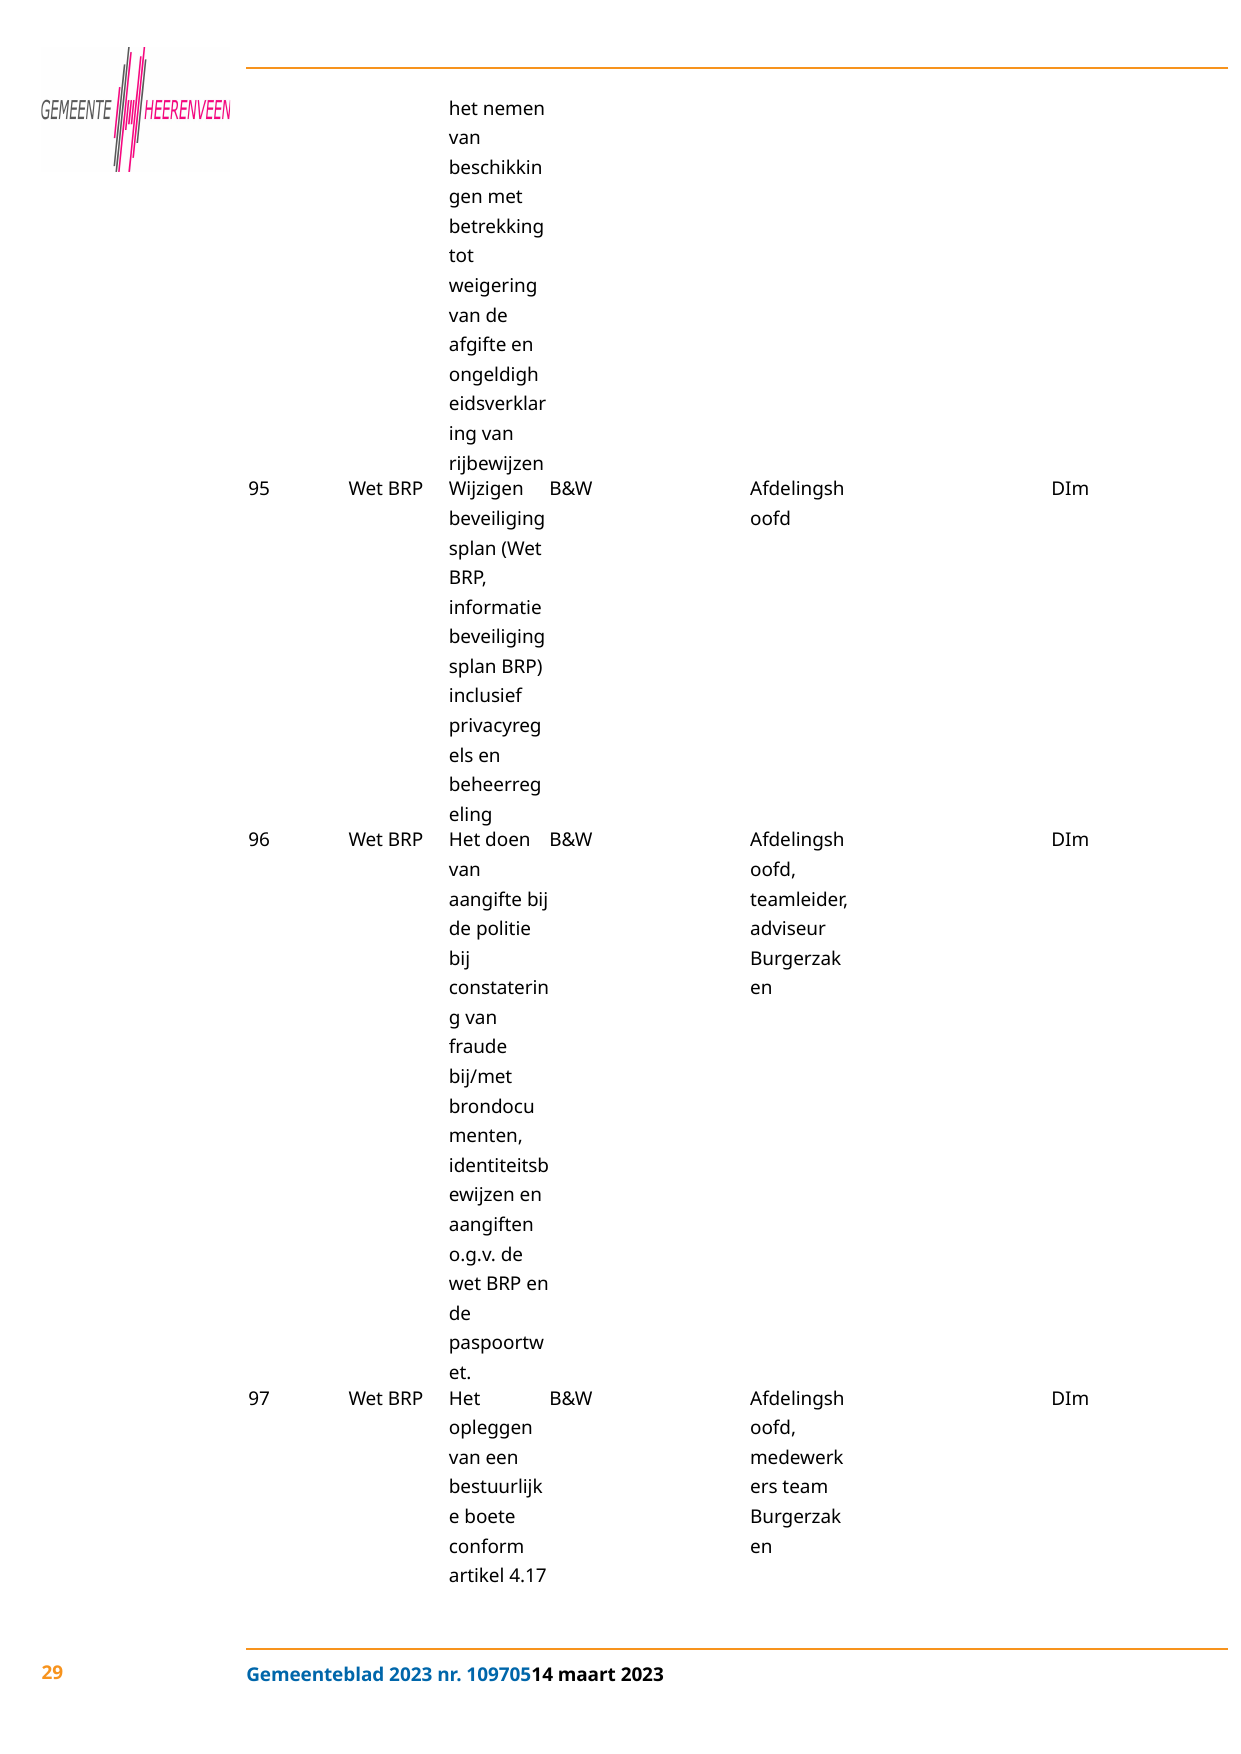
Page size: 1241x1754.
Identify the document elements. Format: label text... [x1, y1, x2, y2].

table_cell Wijzigen beveiligingsplan (Wet BRP, informatiebeveiligingsplan BRP) inclusief privacyregels en beheerregeling [449, 476, 549, 827]
table_cell B&W [549, 1385, 649, 1588]
table_cell Afdelingshoofd, medewerkers team Burgerzaken [750, 1385, 850, 1588]
table_cell [951, 95, 1051, 476]
table_cell [248, 95, 348, 476]
table_cell 95 [248, 476, 348, 827]
table_cell het nemen van beschikkingen met betrekking tot weigering van de afgifte en ongeldigheidsverklaring van rijbewijzen [449, 95, 549, 476]
table_cell Afdelingshoofd, teamleider, adviseur Burgerzaken [750, 827, 850, 1385]
table_cell [650, 95, 750, 476]
table_cell Wet BRP [348, 827, 449, 1385]
table_cell DIm [1051, 1385, 1152, 1588]
table_cell 96 [248, 827, 348, 1385]
table_cell [850, 1385, 951, 1588]
table_cell [348, 95, 449, 476]
table_cell [1051, 95, 1152, 476]
table_cell Wet BRP [348, 476, 449, 827]
table_cell [951, 476, 1051, 827]
table_cell DIm [1051, 476, 1152, 827]
picture [41, 47, 231, 172]
table_cell [951, 1385, 1051, 1588]
table_cell Wet BRP [348, 1385, 449, 1588]
table_cell [951, 827, 1051, 1385]
table_cell B&W [549, 827, 649, 1385]
table_cell [650, 827, 750, 1385]
table_cell [750, 95, 850, 476]
table_cell [650, 1385, 750, 1588]
table_cell 97 [248, 1385, 348, 1588]
table_cell DIm [1051, 827, 1152, 1385]
table_cell Het opleggen van een bestuurlijke boete conform artikel 4.17 [449, 1385, 549, 1588]
table_cell [650, 476, 750, 827]
table_cell [850, 827, 951, 1385]
table_cell B&W [549, 476, 649, 827]
table_cell [549, 95, 649, 476]
table_cell Het doen van aangifte bij de politie bij constatering van fraude bij/met brondocumenten, identiteitsbewijzen en aangiften o.g.v. de wet BRP en de paspoortwet. [449, 827, 549, 1385]
table_cell [850, 95, 951, 476]
table_cell [850, 476, 951, 827]
table_cell Afdelingshoofd [750, 476, 850, 827]
